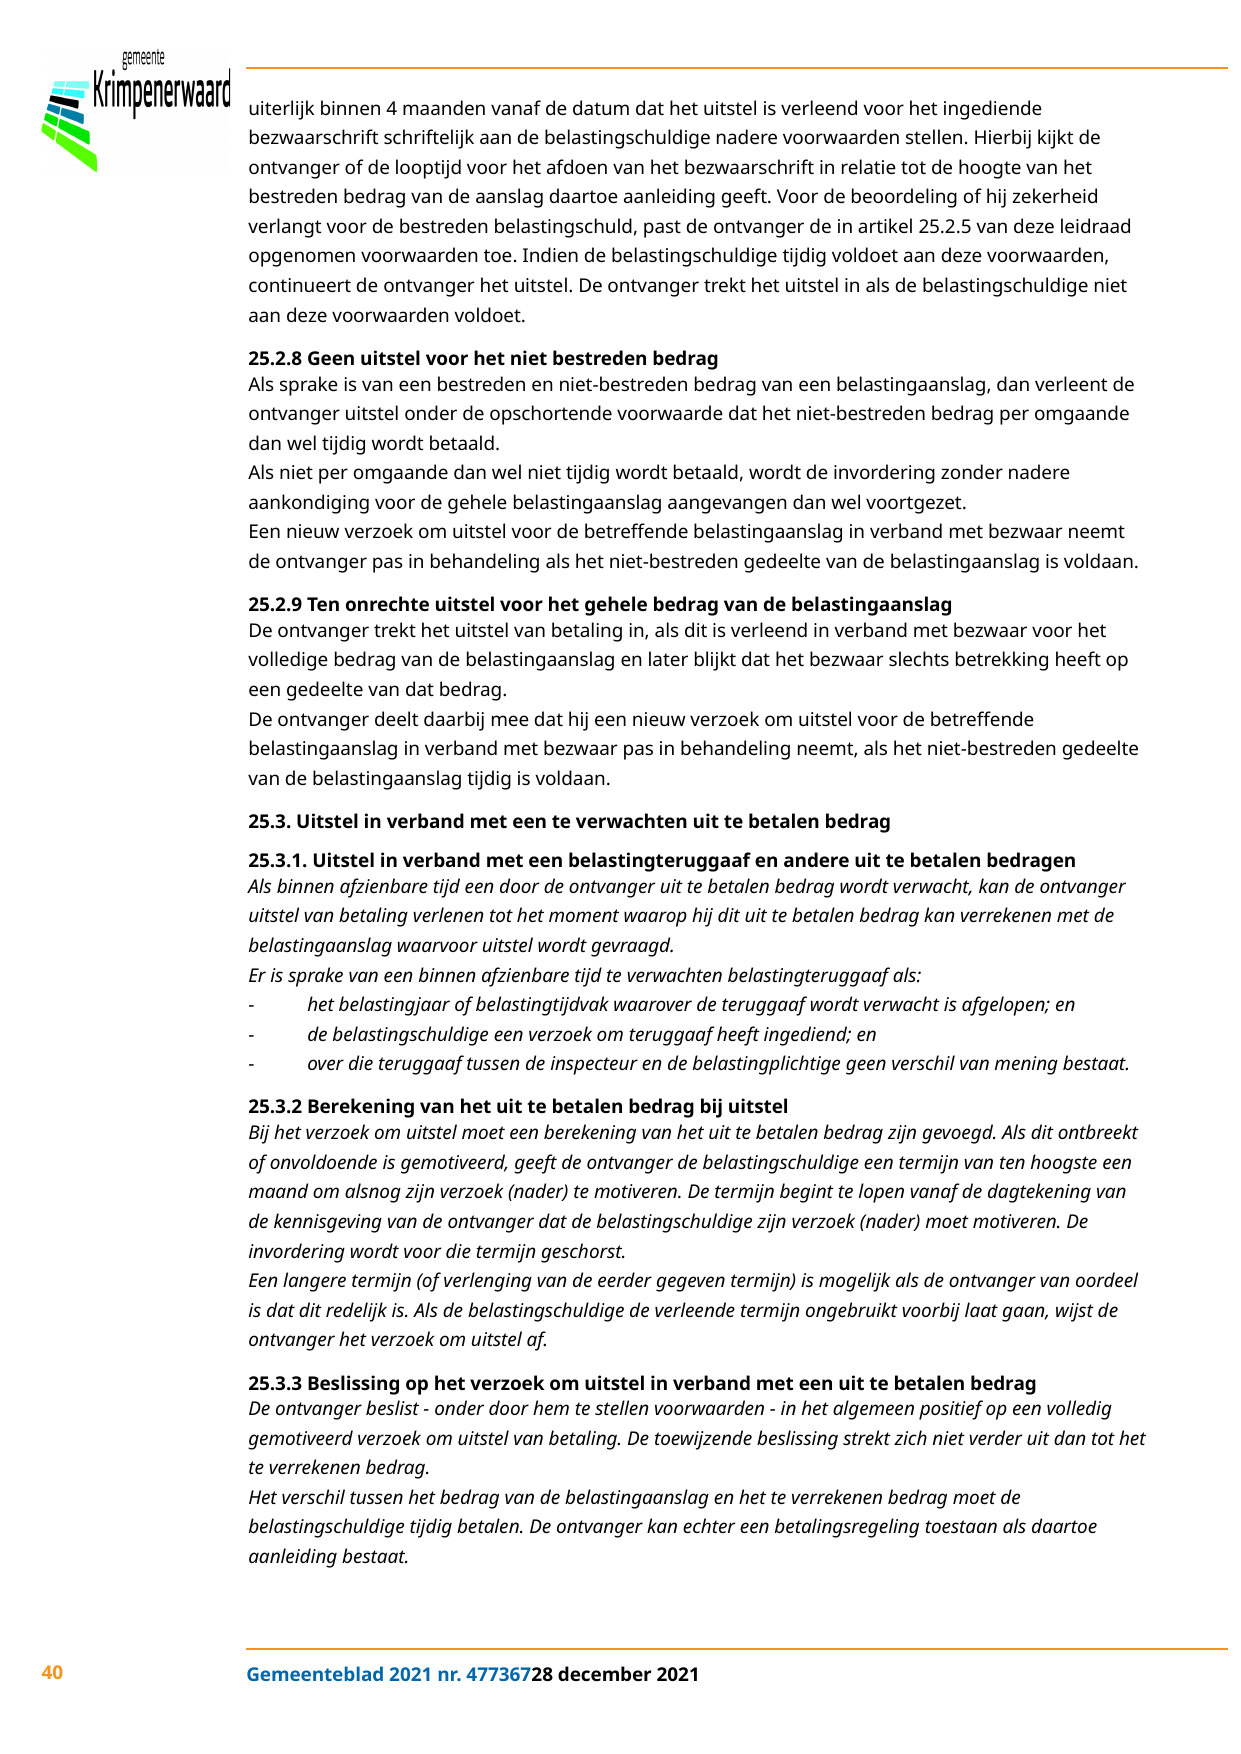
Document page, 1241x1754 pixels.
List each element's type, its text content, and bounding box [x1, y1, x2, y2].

picture [41, 47, 231, 172]
list de belastingschuldige een verzoek om teruggaaf heeft ingediend; en [248, 1021, 1152, 1047]
text uiterlijk binnen 4 maanden vanaf de datum dat het uitstel is verleend voor het ingediende bezwaarschrift schriftelijk aan de belastingschuldige nadere voorwaarden stellen. Hierbij kijkt de ontvanger of de looptijd voor het afdoen van het bezwaarschrift in relatie tot de hoogte van het bestreden bedrag van de aanslag daartoe aanleiding geeft. Voor de beoordeling of hij zekerheid verlangt voor de bestreden belastingschuld, past de ontvanger de in artikel 25.2.5 van deze leidraad opgenomen voorwaarden toe. Indien de belastingschuldige tijdig voldoet aan deze voorwaarden, continueert de ontvanger het uitstel. De ontvanger trekt het uitstel in als de belastingschuldige niet aan deze voorwaarden voldoet. [248, 95, 1152, 328]
text Bij het verzoek om uitstel moet een berekening van het uit te betalen bedrag zijn gevoegd. Als dit ontbreekt of onvoldoende is gemotiveerd, geeft de ontvanger de belastingschuldige een termijn van ten hoogste een maand om alsnog zijn verzoek (nader) te motiveren. De termijn begint te lopen vanaf de dagtekening van de kennisgeving van de ontvanger dat de belastingschuldige zijn verzoek (nader) moet motiveren. De invordering wordt voor die termijn geschorst. [248, 1119, 1152, 1263]
text 25.3.3 Beslissing op het verzoek om uitstel in verband met een uit te betalen bedrag [248, 1370, 1152, 1395]
text 25.2.9 Ten onrechte uitstel voor het gehele bedrag van de belastingaanslag [248, 591, 1152, 617]
text Het verschil tussen het bedrag van de belastingaanslag en het te verrekenen bedrag moet de belastingschuldige tijdig betalen. De ontvanger kan echter een betalingsregeling toestaan als daartoe aanleiding bestaat. [248, 1484, 1152, 1569]
text Als sprake is van een bestreden en niet-bestreden bedrag van een belastingaanslag, dan verleent de ontvanger uitstel onder de opschortende voorwaarde dat het niet-bestreden bedrag per omgaande dan wel tijdig wordt betaald. [248, 371, 1152, 456]
text De ontvanger deelt daarbij mee dat hij een nieuw verzoek om uitstel voor de betreffende belastingaanslag in verband met bezwaar pas in behandeling neemt, als het niet-bestreden gedeelte van de belastingaanslag tijdig is voldaan. [248, 706, 1152, 791]
text Als niet per omgaande dan wel niet tijdig wordt betaald, wordt de invordering zonder nadere aankondiging voor de gehele belastingaanslag aangevangen dan wel voortgezet. [248, 459, 1152, 515]
text Er is sprake van een binnen afzienbare tijd te verwachten belastingteruggaaf als: [248, 962, 1152, 988]
text 25.3. Uitstel in verband met een te verwachten uit te betalen bedrag [248, 808, 1152, 834]
text Als binnen afzienbare tijd een door de ontvanger uit te betalen bedrag wordt verwacht, kan de ontvanger uitstel van betaling verlenen tot het moment waarop hij dit uit te betalen bedrag kan verrekenen met de belastingaanslag waarvoor uitstel wordt gevraagd. [248, 873, 1152, 958]
text Een langere termijn (of verlenging van de eerder gegeven termijn) is mogelijk als de ontvanger van oordeel is dat dit redelijk is. Als de belastingschuldige de verleende termijn ongebruikt voorbij laat gaan, wijst de ontvanger het verzoek om uitstel af. [248, 1267, 1152, 1352]
list het belastingjaar of belastingtijdvak waarover de teruggaaf wordt verwacht is afgelopen; en [248, 991, 1152, 1017]
text Een nieuw verzoek om uitstel voor de betreffende belastingaanslag in verband met bezwaar neemt de ontvanger pas in behandeling als het niet-bestreden gedeelte van de belastingaanslag is voldaan. [248, 519, 1152, 574]
text 25.3.2 Berekening van het uit te betalen bedrag bij uitstel [248, 1094, 1152, 1119]
text De ontvanger trekt het uitstel van betaling in, als dit is verleend in verband met bezwaar voor het volledige bedrag van de belastingaanslag en later blijkt dat het bezwaar slechts betrekking heeft op een gedeelte van dat bedrag. [248, 617, 1152, 702]
text 25.2.8 Geen uitstel voor het niet bestreden bedrag [248, 345, 1152, 371]
list over die teruggaaf tussen de inspecteur en de belastingplichtige geen verschil van mening bestaat. [248, 1051, 1152, 1076]
text De ontvanger beslist - onder door hem te stellen voorwaarden - in het algemeen positief op een volledig gemotiveerd verzoek om uitstel van betaling. De toewijzende beslissing strekt zich niet verder uit dan tot het te verrekenen bedrag. [248, 1395, 1152, 1480]
text 25.3.1. Uitstel in verband met een belastingteruggaaf en andere uit te betalen bedragen [248, 847, 1152, 873]
